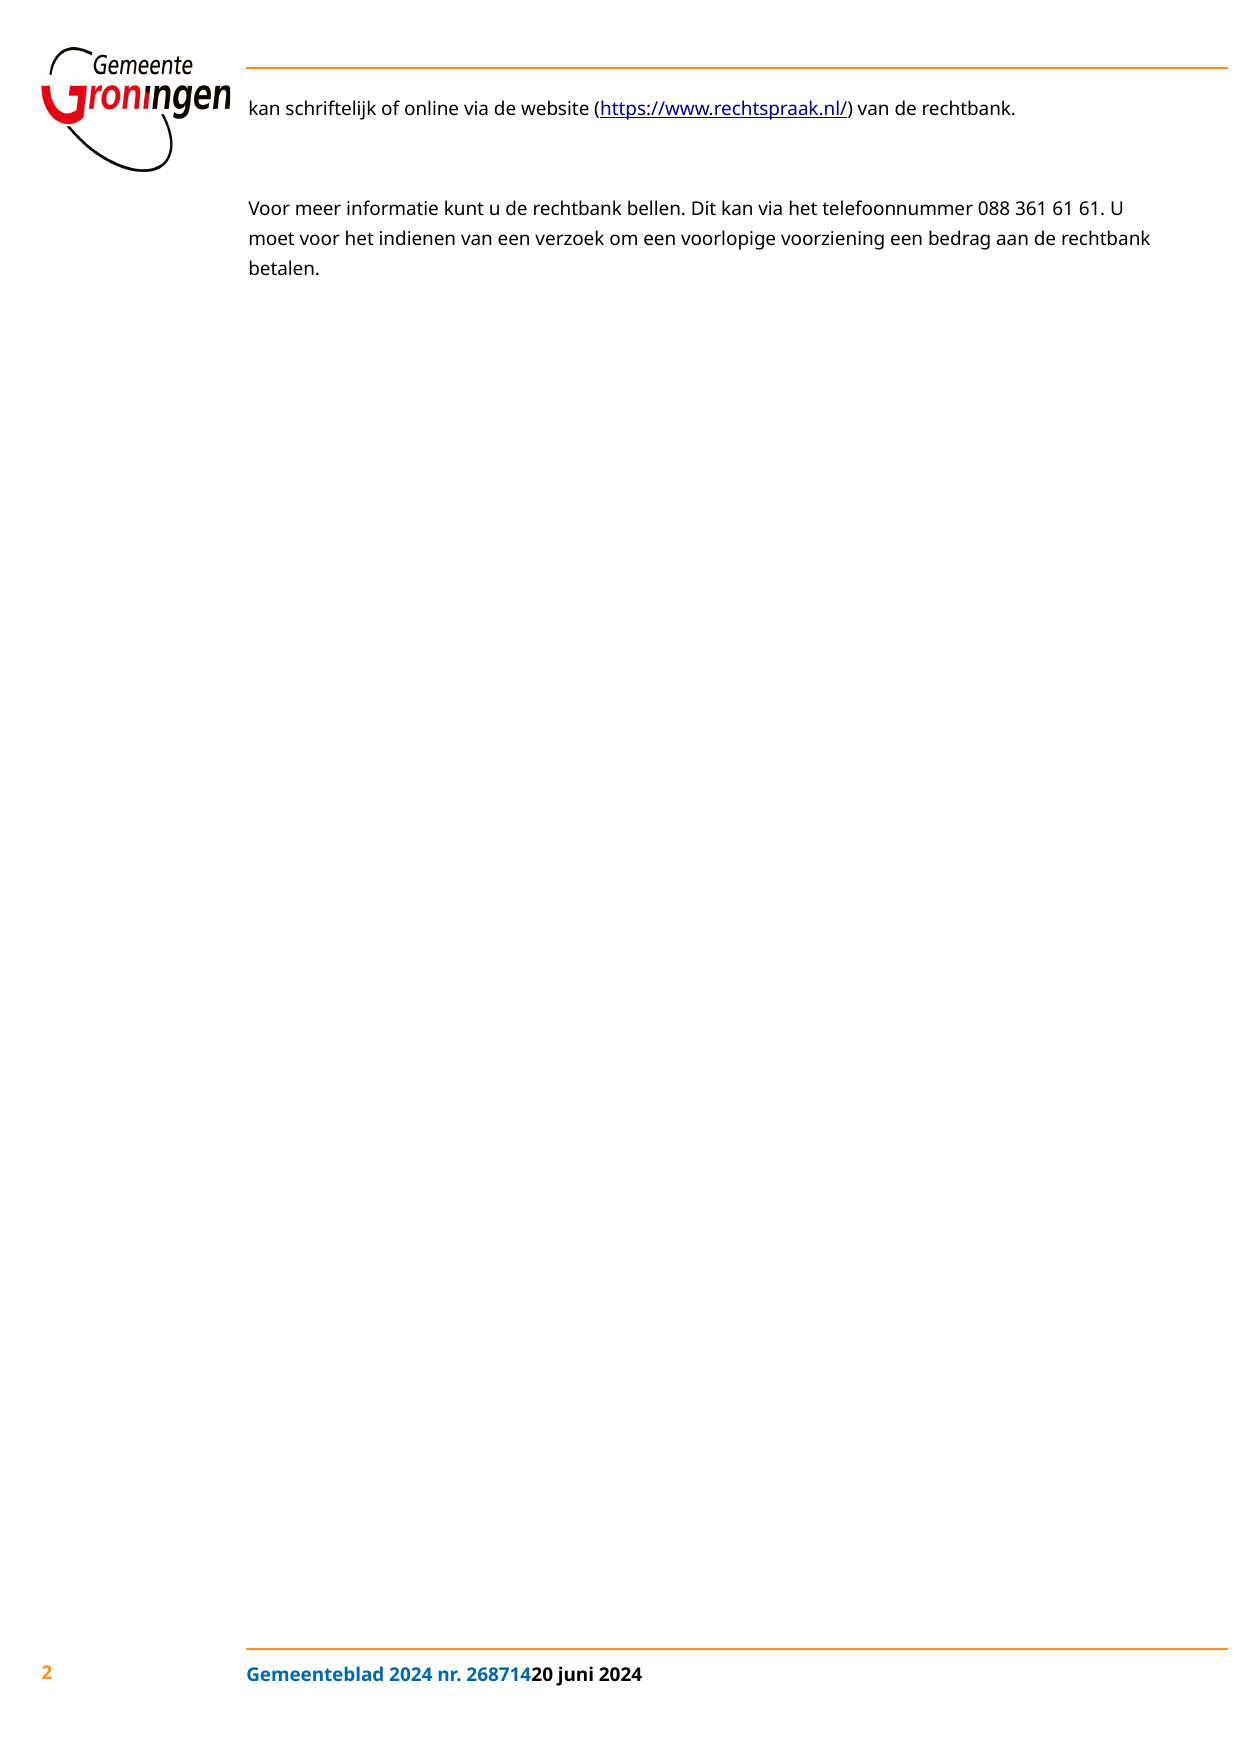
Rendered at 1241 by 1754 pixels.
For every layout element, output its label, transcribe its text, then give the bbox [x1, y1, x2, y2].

text Voor meer informatie kunt u de rechtbank bellen. Dit kan via het telefoonnummer 088 361 61 61. U moet voor het indienen van een verzoek om een voorlopige voorziening een bedrag aan de rechtbank betalen. [248, 196, 1152, 281]
text kan schriftelijk of online via de website (https://www.rechtspraak.nl/) van de rechtbank. [248, 95, 1152, 121]
picture [41, 47, 231, 172]
